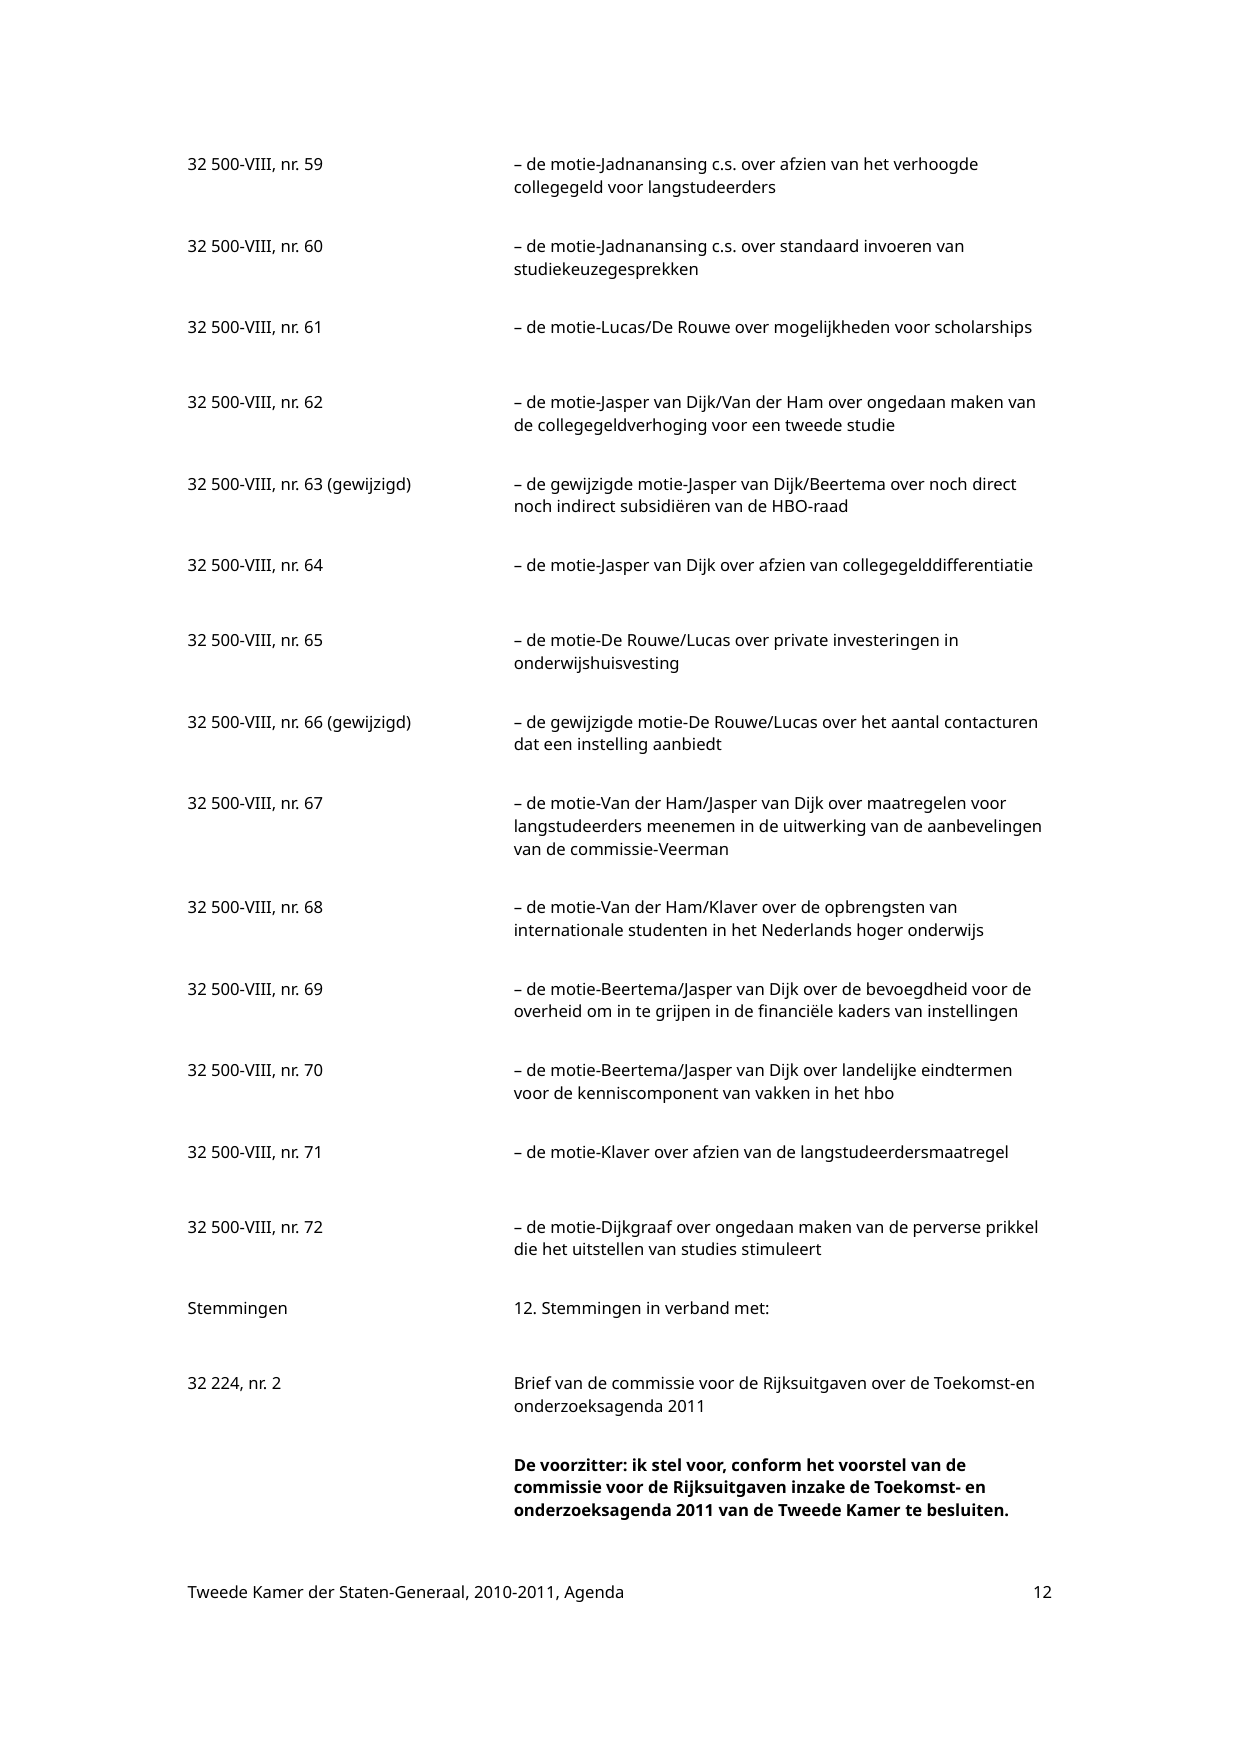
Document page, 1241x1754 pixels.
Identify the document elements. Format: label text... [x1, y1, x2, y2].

table_cell – de motie-Jasper van Dijk over afzien van collegegelddifferentiatie [510, 551, 1053, 626]
table_cell 32 500-VIII, nr. 63 (gewijzigd) [188, 469, 490, 551]
table_cell 32 500-VIII, nr. 71 [188, 1137, 490, 1212]
table_cell [188, 1450, 490, 1554]
table_cell [490, 893, 510, 974]
table_cell – de motie-Jadnanansing c.s. over standaard invoeren van studiekeuzegesprekken [510, 231, 1053, 313]
table_cell 32 500-VIII, nr. 65 [188, 626, 490, 707]
table_cell [490, 974, 510, 1056]
table_cell 32 500-VIII, nr. 68 [188, 893, 490, 974]
table_cell 32 500-VIII, nr. 70 [188, 1056, 490, 1137]
table_cell – de motie-Lucas/De Rouwe over mogelijkheden voor scholarships [510, 313, 1053, 388]
table_cell Brief van de commissie voor de Rijksuitgaven over de Toekomst-en onderzoeksagenda 2011 [510, 1369, 1053, 1450]
table_cell [490, 1450, 510, 1554]
table_cell – de motie-Van der Ham/Jasper van Dijk over maatregelen voor langstudeerders meenemen in de uitwerking van de aanbevelingen van de commissie-Veerman [510, 789, 1053, 893]
table_cell Stemmingen [188, 1294, 490, 1369]
table_cell – de motie-De Rouwe/Lucas over private investeringen in onderwijshuisvesting [510, 626, 1053, 707]
table_cell 32 500-VIII, nr. 60 [188, 231, 490, 313]
table_cell [490, 626, 510, 707]
table_cell 32 500-VIII, nr. 67 [188, 789, 490, 893]
table_cell [490, 469, 510, 551]
table_cell [490, 313, 510, 388]
table_cell – de motie-Beertema/Jasper van Dijk over landelijke eindtermen voor de kenniscomponent van vakken in het hbo [510, 1056, 1053, 1137]
table_cell – de motie-Beertema/Jasper van Dijk over de bevoegdheid voor de overheid om in te grijpen in de financiële kaders van instellingen [510, 974, 1053, 1056]
table_cell – de motie-Dijkgraaf over ongedaan maken van de perverse prikkel die het uitstellen van studies stimuleert [510, 1212, 1053, 1294]
table_cell [490, 1212, 510, 1294]
table_cell 12. Stemmingen in verband met: [510, 1294, 1053, 1369]
table_cell [490, 707, 510, 789]
table_cell – de gewijzigde motie-De Rouwe/Lucas over het aantal contacturen dat een instelling aanbiedt [510, 707, 1053, 789]
table_cell [490, 1294, 510, 1369]
table_cell 32 500-VIII, nr. 59 [188, 150, 490, 231]
table_cell 32 500-VIII, nr. 66 (gewijzigd) [188, 707, 490, 789]
table_cell 32 224, nr. 2 [188, 1369, 490, 1450]
table_cell 32 500-VIII, nr. 72 [188, 1212, 490, 1294]
table_cell [490, 231, 510, 313]
table_cell 32 500-VIII, nr. 62 [188, 388, 490, 469]
table_cell [490, 789, 510, 893]
table_cell [490, 1137, 510, 1212]
table_cell – de motie-Klaver over afzien van de langstudeerdersmaatregel [510, 1137, 1053, 1212]
table_cell – de gewijzigde motie-Jasper van Dijk/Beertema over noch direct noch indirect subsidiëren van de HBO-raad [510, 469, 1053, 551]
table_cell [490, 150, 510, 231]
table_cell – de motie-Jadnanansing c.s. over afzien van het verhoogde collegegeld voor langstudeerders [510, 150, 1053, 231]
table_cell 32 500-VIII, nr. 64 [188, 551, 490, 626]
table_cell – de motie-Van der Ham/Klaver over de opbrengsten van internationale studenten in het Nederlands hoger onderwijs [510, 893, 1053, 974]
table_cell 32 500-VIII, nr. 69 [188, 974, 490, 1056]
table_cell 32 500-VIII, nr. 61 [188, 313, 490, 388]
table_cell [490, 551, 510, 626]
table_cell [490, 1056, 510, 1137]
table_cell [490, 388, 510, 469]
table_cell – de motie-Jasper van Dijk/Van der Ham over ongedaan maken van de collegegeldverhoging voor een tweede studie [510, 388, 1053, 469]
table_cell [490, 1369, 510, 1450]
table_cell De voorzitter: ik stel voor, conform het voorstel van de commissie voor de Rijksuitgaven inzake de Toekomst- en onderzoeksagenda 2011 van de Tweede Kamer te besluiten. [510, 1450, 1053, 1554]
